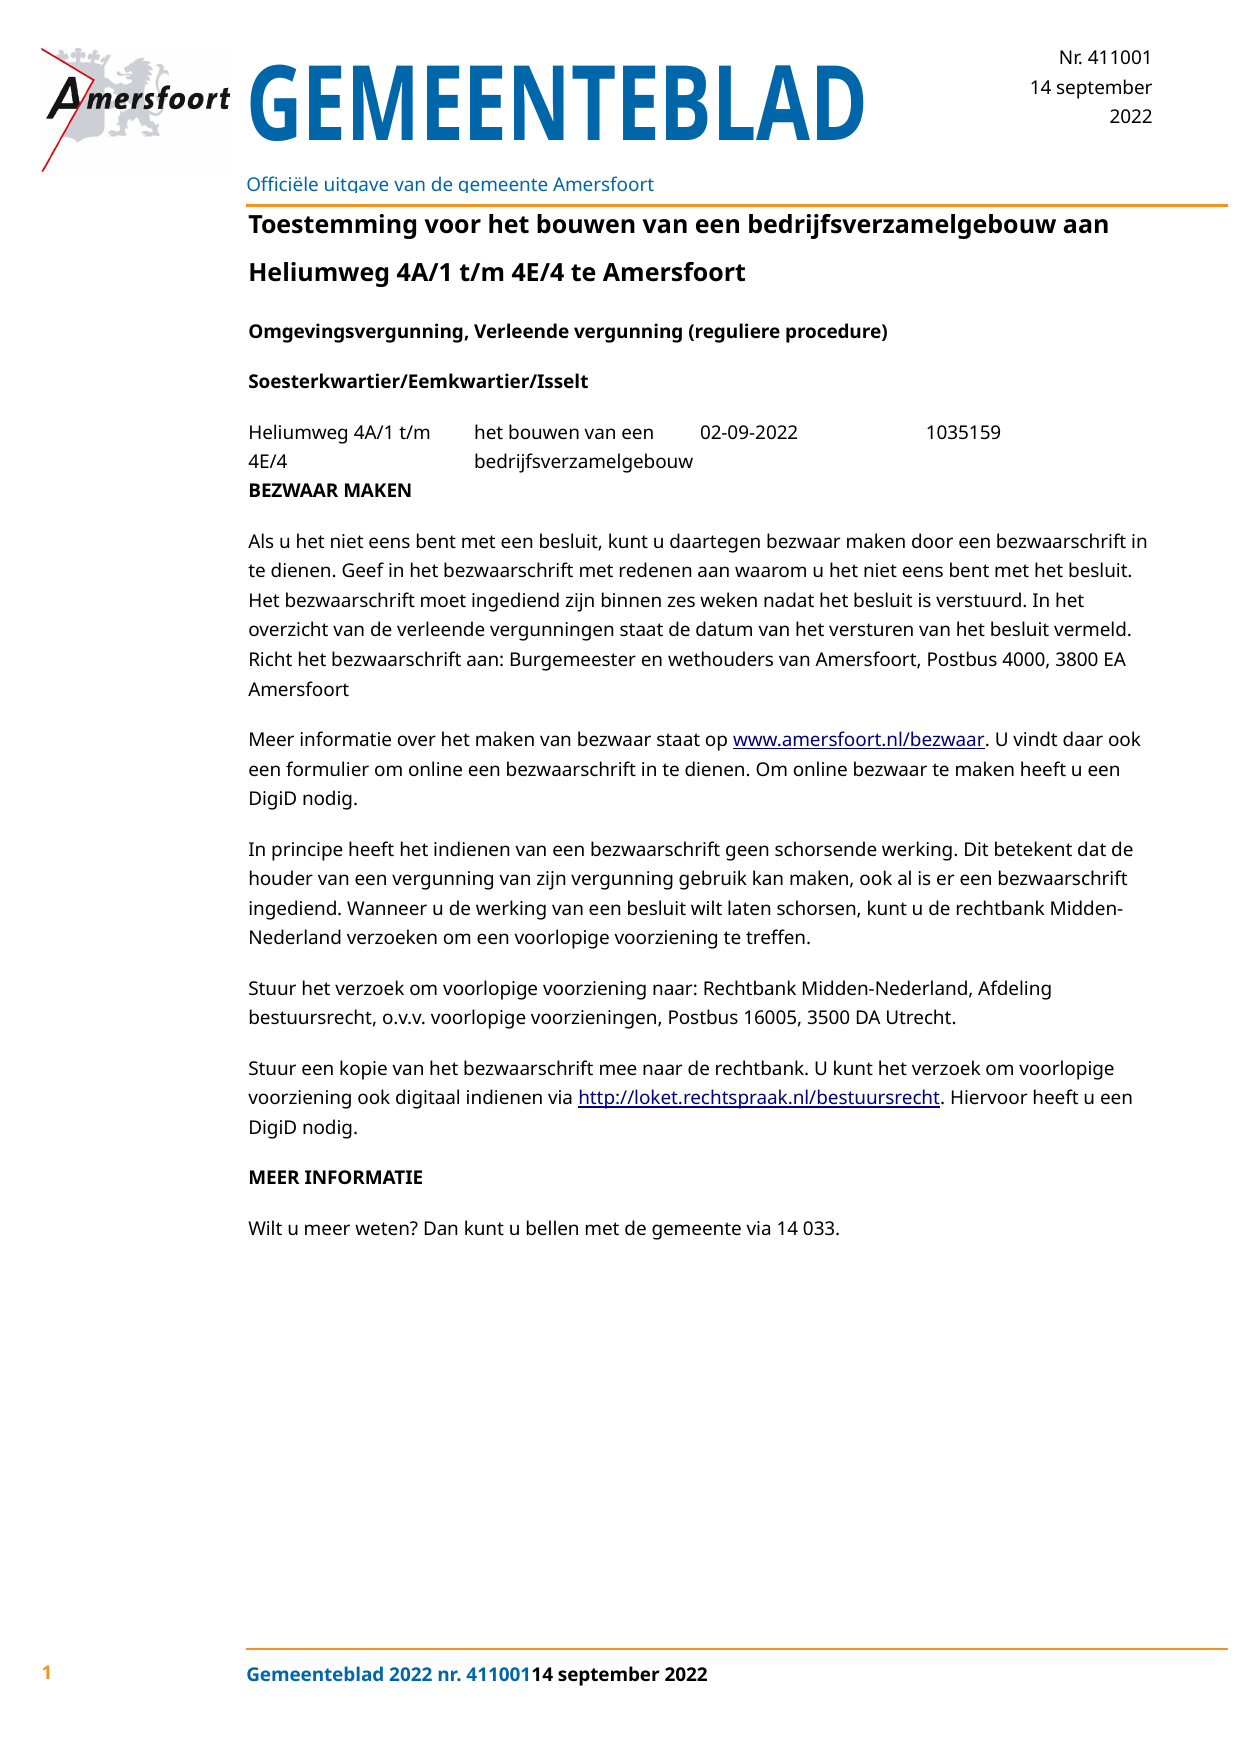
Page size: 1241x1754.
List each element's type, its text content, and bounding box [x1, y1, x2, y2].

table_header het bouwen van een bedrijfsverzamelgebouw [474, 419, 700, 474]
text Stuur het verzoek om voorlopige voorziening naar: Rechtbank Midden-Nederland, Afdeling bestuursrecht, o.v.v. voorlopige voorzieningen, Postbus 16005, 3500 DA Utrecht. [248, 975, 1152, 1030]
text Wilt u meer weten? Dan kunt u bellen met de gemeente via 14 033. [248, 1215, 1152, 1241]
text BEZWAAR MAKEN [248, 477, 1152, 503]
text Soesterkwartier/Eemkwartier/Isselt [248, 368, 1152, 394]
picture [41, 47, 231, 172]
text Als u het niet eens bent met een besluit, kunt u daartegen bezwaar maken door een bezwaarschrift in te dienen. Geef in het bezwaarschrift met redenen aan waarom u het niet eens bent met het besluit. Het bezwaarschrift moet ingediend zijn binnen zes weken nadat het besluit is verstuurd. In het overzicht van de verleende vergunningen staat de datum van het versturen van het besluit vermeld. Richt het bezwaarschrift aan: Burgemeester en wethouders van Amersfoort, Postbus 4000, 3800 EA Amersfoort [248, 528, 1152, 701]
text Toestemming voor het bouwen van een bedrijfsverzamelgebouw aan Heliumweg 4A/1 t/m 4E/4 te Amersfoort [248, 207, 1152, 288]
text In principe heeft het indienen van een bezwaarschrift geen schorsende werking. Dit betekent dat de houder van een vergunning van zijn vergunning gebruik kan maken, ook al is er een bezwaarschrift ingediend. Wanneer u de werking van een besluit wilt laten schorsen, kunt u de rechtbank Midden-Nederland verzoeken om een voorlopige voorziening te treffen. [248, 836, 1152, 950]
text Meer informatie over het maken van bezwaar staat op www.amersfoort.nl/bezwaar. U vindt daar ook een formulier om online een bezwaarschrift in te dienen. Om online bezwaar te maken heeft u een DigiD nodig. [248, 726, 1152, 811]
text Stuur een kopie van het bezwaarschrift mee naar de rechtbank. U kunt het verzoek om voorlopige voorziening ook digitaal indienen via http://loket.rechtspraak.nl/bestuursrecht. Hiervoor heeft u een DigiD nodig. [248, 1055, 1152, 1140]
table_header 1035159 [926, 419, 1152, 474]
table_header Heliumweg 4A/1 t/m 4E/4 [248, 419, 474, 474]
table_header 02-09-2022 [700, 419, 926, 474]
text Omgevingsvergunning, Verleende vergunning (reguliere procedure) [248, 318, 1152, 344]
text MEER INFORMATIE [248, 1164, 1152, 1190]
